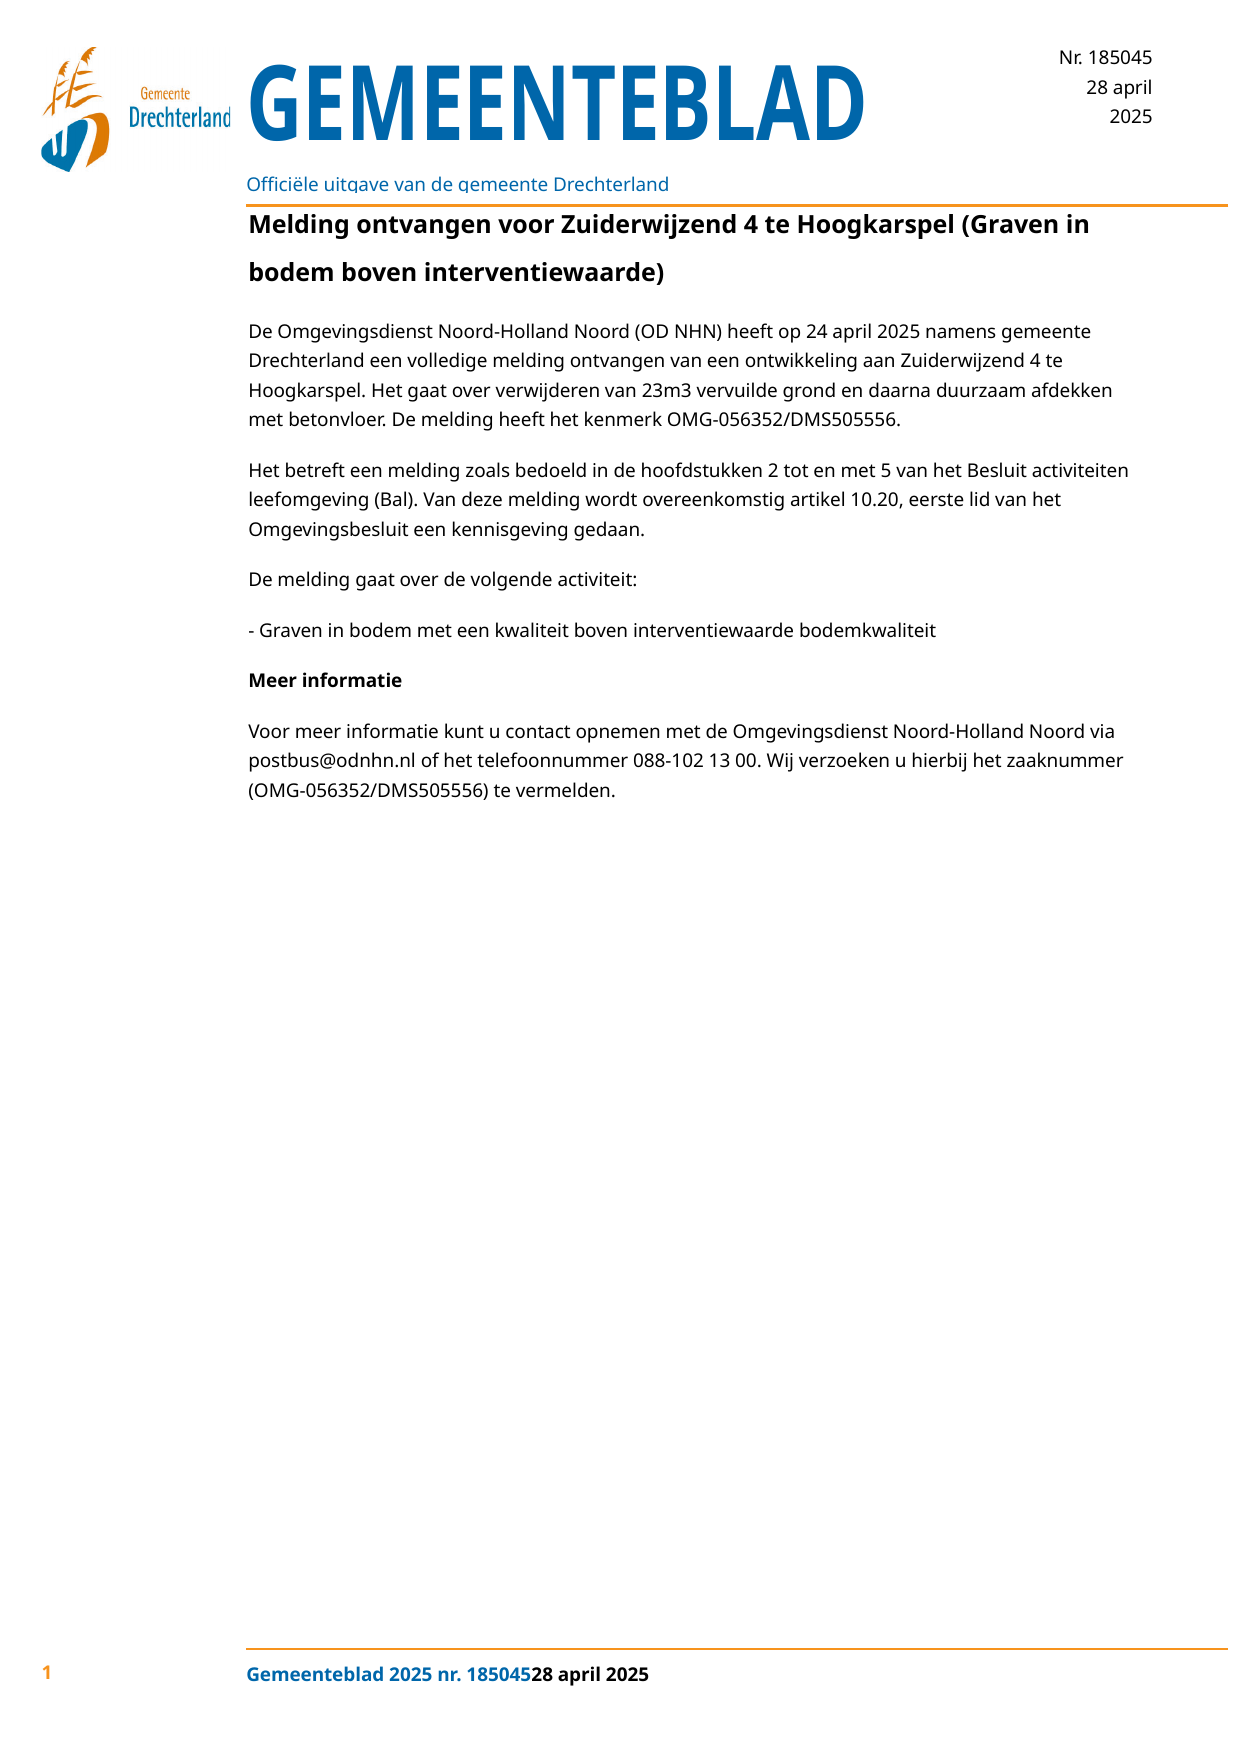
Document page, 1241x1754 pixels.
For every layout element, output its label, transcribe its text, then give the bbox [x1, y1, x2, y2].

text De Omgevingsdienst Noord-Holland Noord (OD NHN) heeft op 24 april 2025 namens gemeente Drechterland een volledige melding ontvangen van een ontwikkeling aan Zuiderwijzend 4 te Hoogkarspel. Het gaat over verwijderen van 23m3 vervuilde grond en daarna duurzaam afdekken met betonvloer. De melding heeft het kenmerk OMG-056352/DMS505556. [248, 318, 1152, 432]
text De melding gaat over de volgende activiteit: [248, 567, 1152, 592]
text Voor meer informatie kunt u contact opnemen met de Omgevingsdienst Noord-Holland Noord via postbus@odnhn.nl of het telefoonnummer 088-102 13 00. Wij verzoeken u hierbij het zaaknummer (OMG-056352/DMS505556) te vermelden. [248, 718, 1152, 803]
picture [41, 47, 231, 172]
text Het betreft een melding zoals bedoeld in de hoofdstukken 2 tot en met 5 van het Besluit activiteiten leefomgeving (Bal). Van deze melding wordt overeenkomstig artikel 10.20, eerste lid van het Omgevingsbesluit een kennisgeving gedaan. [248, 457, 1152, 542]
text - Graven in bodem met een kwaliteit boven interventiewaarde bodemkwaliteit [248, 617, 1152, 643]
text Melding ontvangen voor Zuiderwijzend 4 te Hoogkarspel (Graven in bodem boven interventiewaarde) [248, 207, 1152, 288]
picture [226, 115, 231, 124]
picture [41, 158, 64, 172]
text Meer informatie [248, 667, 1152, 693]
